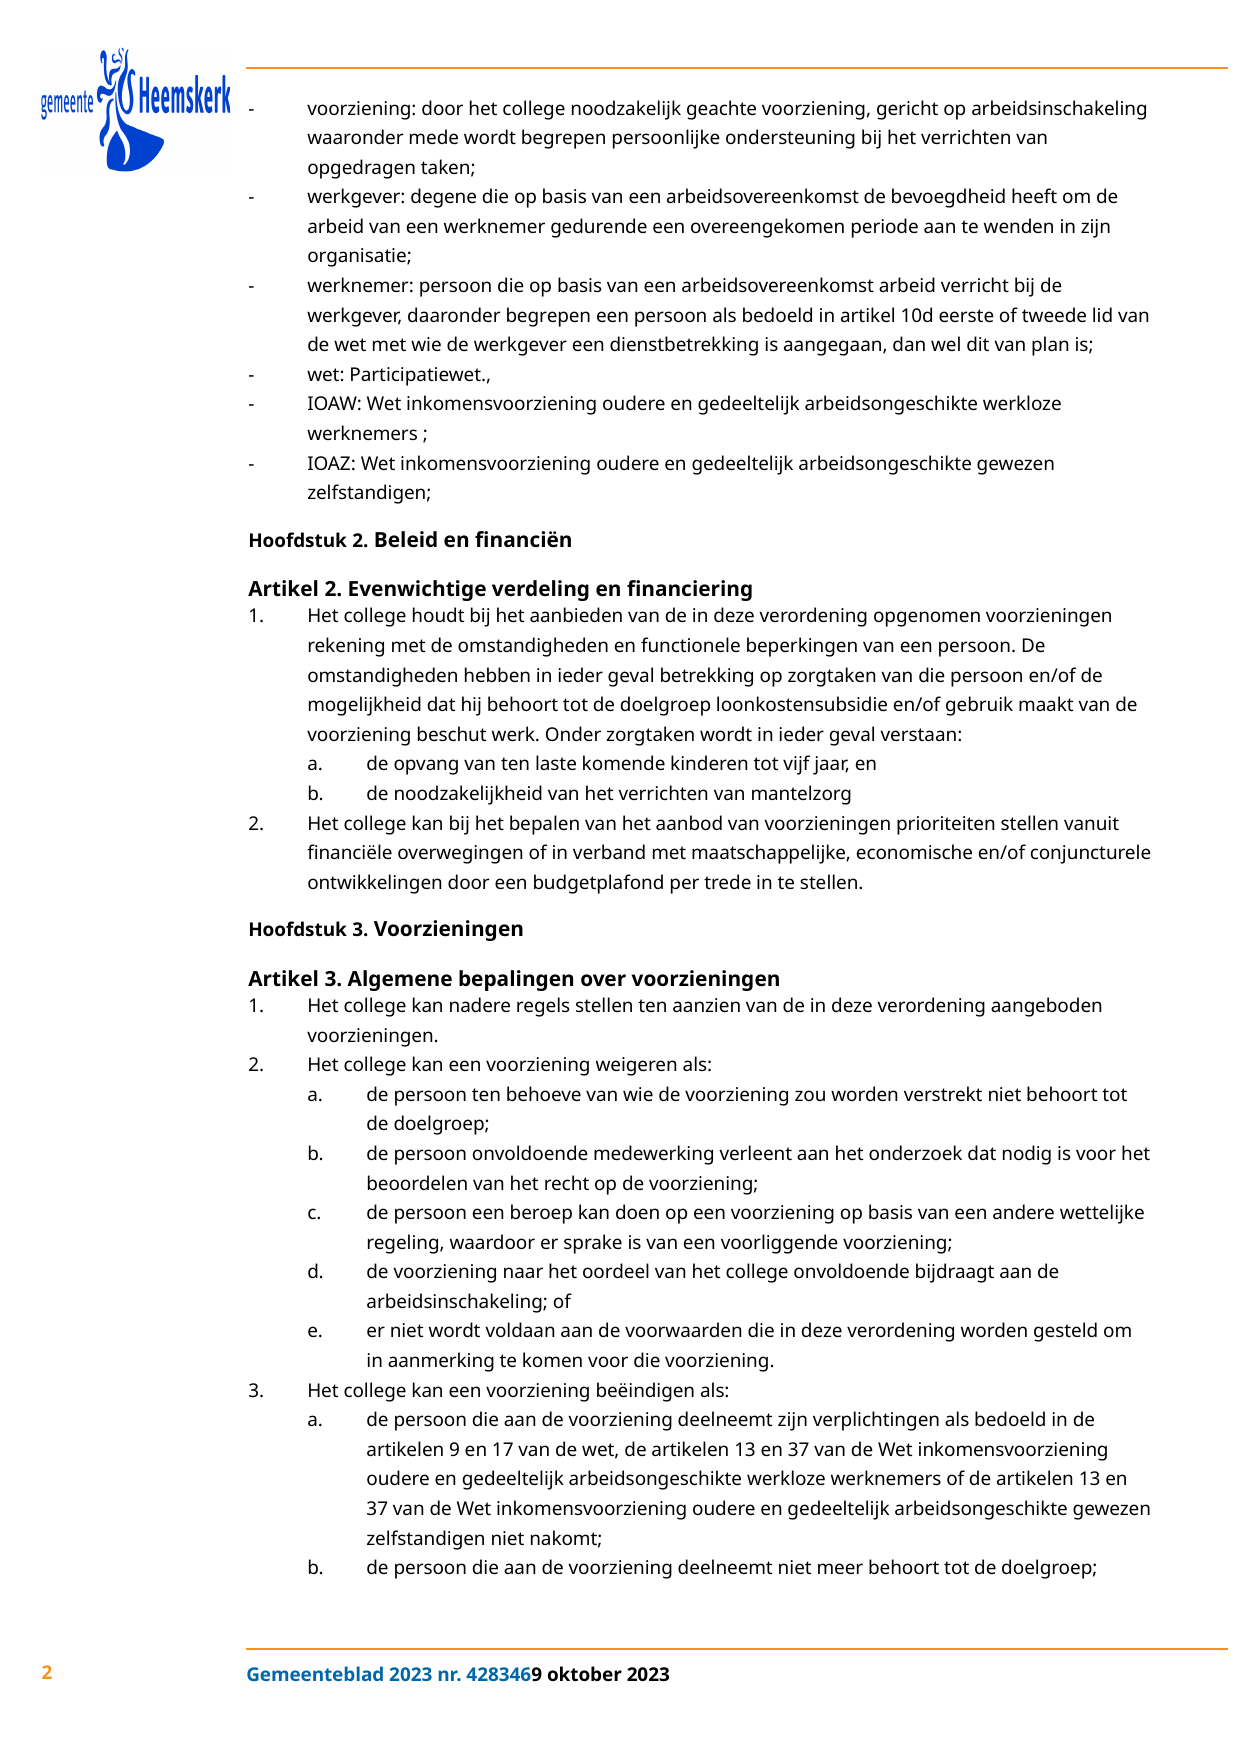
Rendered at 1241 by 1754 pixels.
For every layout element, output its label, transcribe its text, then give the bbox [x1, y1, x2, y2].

list de persoon onvoldoende medewerking verleent aan het onderzoek dat nodig is voor het beoordelen van het recht op de voorziening; [307, 1140, 1152, 1196]
list Het college kan bij het bepalen van het aanbod van voorzieningen prioriteiten stellen vanuit financiële overwegingen of in verband met maatschappelijke, economische en/of conjuncturele ontwikkelingen door een budgetplafond per trede in te stellen. [248, 810, 1152, 895]
picture [41, 47, 231, 172]
list de voorziening naar het oordeel van het college onvoldoende bijdraagt aan de arbeidsinschakeling; of [307, 1258, 1152, 1314]
list de persoon een beroep kan doen op een voorziening op basis van een andere wettelijke regeling, waardoor er sprake is van een voorliggende voorziening; [307, 1199, 1152, 1255]
text Artikel 3. Algemene bepalingen over voorzieningen [248, 964, 1152, 992]
list werkgever: degene die op basis van een arbeidsovereenkomst de bevoegdheid heeft om de arbeid van een werknemer gedurende een overeengekomen periode aan te wenden in zijn organisatie; [248, 183, 1152, 268]
list werknemer: persoon die op basis van een arbeidsovereenkomst arbeid verricht bij de werkgever, daaronder begrepen een persoon als bedoeld in artikel 10d eerste of tweede lid van de wet met wie de werkgever een dienstbetrekking is aangegaan, dan wel dit van plan is; [248, 272, 1152, 357]
list wet: Participatiewet., [248, 361, 1152, 387]
list de persoon ten behoeve van wie de voorziening zou worden verstrekt niet behoort tot de doelgroep; [307, 1081, 1152, 1136]
list Het college kan een voorziening beëindigen als: [248, 1377, 1152, 1403]
list er niet wordt voldaan aan de voorwaarden die in deze verordening worden gesteld om in aanmerking te komen voor die voorziening. [307, 1318, 1152, 1373]
list Het college houdt bij het aanbieden van de in deze verordening opgenomen voorzieningen rekening met de omstandigheden en functionele beperkingen van een persoon. De omstandigheden hebben in ieder geval betrekking op zorgtaken van die persoon en/of de mogelijkheid dat hij behoort tot de doelgroep loonkostensubsidie en/of gebruik maakt van de voorziening beschut werk. Onder zorgtaken wordt in ieder geval verstaan: [248, 603, 1152, 747]
list de opvang van ten laste komende kinderen tot vijf jaar, en [307, 751, 1152, 776]
list Het college kan een voorziening weigeren als: [248, 1051, 1152, 1077]
text Hoofdstuk 2. Beleid en financiën [248, 525, 1152, 553]
list de persoon die aan de voorziening deelneemt zijn verplichtingen als bedoeld in de artikelen 9 en 17 van de wet, de artikelen 13 en 37 van de Wet inkomensvoorziening oudere en gedeeltelijk arbeidsongeschikte werkloze werknemers of de artikelen 13 en 37 van de Wet inkomensvoorziening oudere en gedeeltelijk arbeidsongeschikte gewezen zelfstandigen niet nakomt; [307, 1406, 1152, 1551]
list de persoon die aan de voorziening deelneemt niet meer behoort tot de doelgroep; [307, 1554, 1152, 1580]
text Artikel 2. Evenwichtige verdeling en financiering [248, 574, 1152, 603]
list de noodzakelijkheid van het verrichten van mantelzorg [307, 780, 1152, 806]
text Hoofdstuk 3. Voorzieningen [248, 914, 1152, 943]
list voorziening: door het college noodzakelijk geachte voorziening, gericht op arbeidsinschakeling waaronder mede wordt begrepen persoonlijke ondersteuning bij het verrichten van opgedragen taken; [248, 95, 1152, 180]
list IOAZ: Wet inkomensvoorziening oudere en gedeeltelijk arbeidsongeschikte gewezen zelfstandigen; [248, 450, 1152, 505]
list IOAW: Wet inkomensvoorziening oudere en gedeeltelijk arbeidsongeschikte werkloze werknemers ; [248, 391, 1152, 446]
list Het college kan nadere regels stellen ten aanzien van de in deze verordening aangeboden voorzieningen. [248, 992, 1152, 1048]
